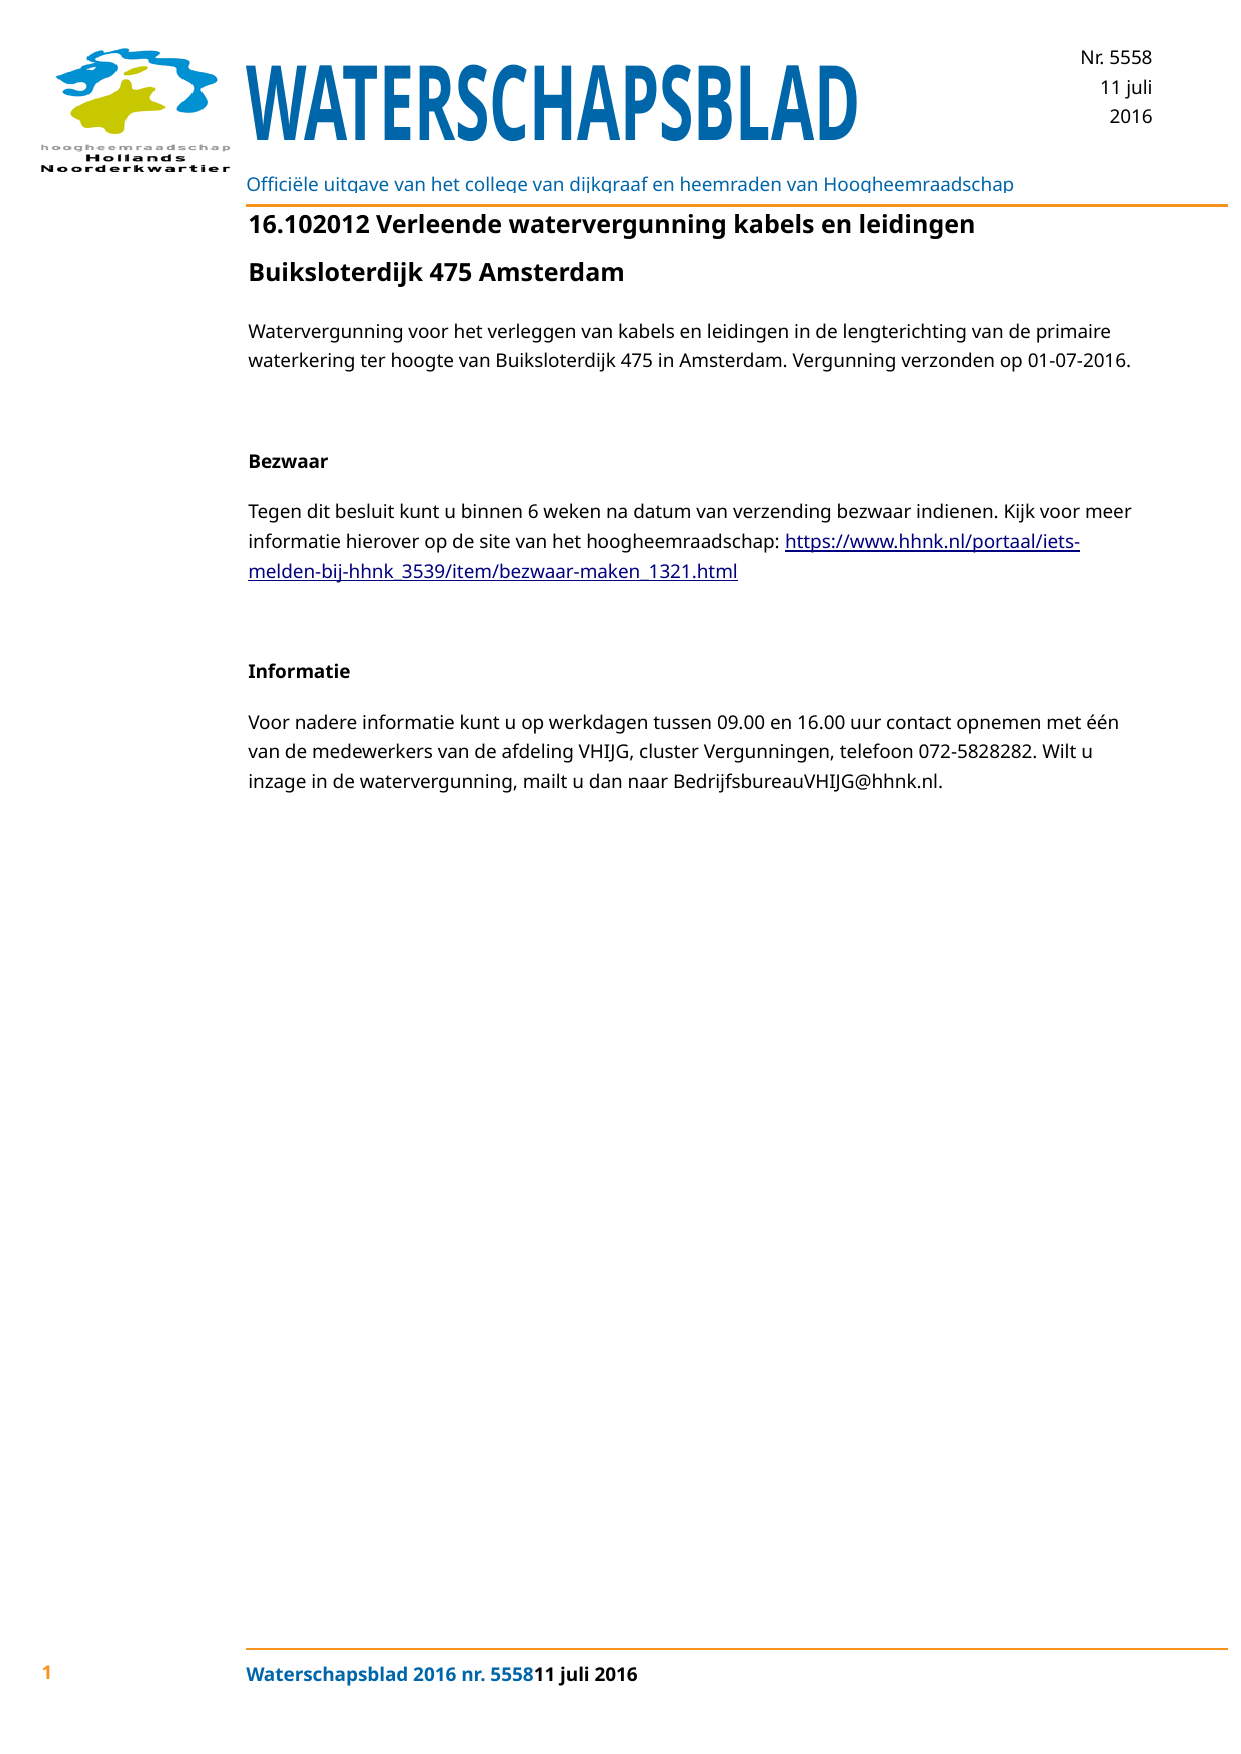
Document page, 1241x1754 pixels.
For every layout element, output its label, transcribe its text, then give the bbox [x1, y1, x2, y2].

text Informatie [248, 659, 1152, 684]
text Bezwaar [248, 448, 1152, 474]
picture [41, 47, 231, 172]
text Watervergunning voor het verleggen van kabels en leidingen in de lengterichting van de primaire waterkering ter hoogte van Buiksloterdijk 475 in Amsterdam. Vergunning verzonden op 01-07-2016. [248, 318, 1152, 373]
text 16.102012 Verleende watervergunning kabels en leidingen Buiksloterdijk 475 Amsterdam [248, 207, 1152, 288]
text Tegen dit besluit kunt u binnen 6 weken na datum van verzending bezwaar indienen. Kijk voor meer informatie hierover op de site van het hoogheemraadschap: https://www.hhnk.nl/portaal/iets-melden-bij-hhnk_3539/item/bezwaar-maken_1321.html [248, 499, 1152, 584]
text Voor nadere informatie kunt u op werkdagen tussen 09.00 en 16.00 uur contact opnemen met één van de medewerkers van de afdeling VHIJG, cluster Vergunningen, telefoon 072-5828282. Wilt u inzage in de watervergunning, mailt u dan naar BedrijfsbureauVHIJG@hhnk.nl. [248, 709, 1152, 794]
